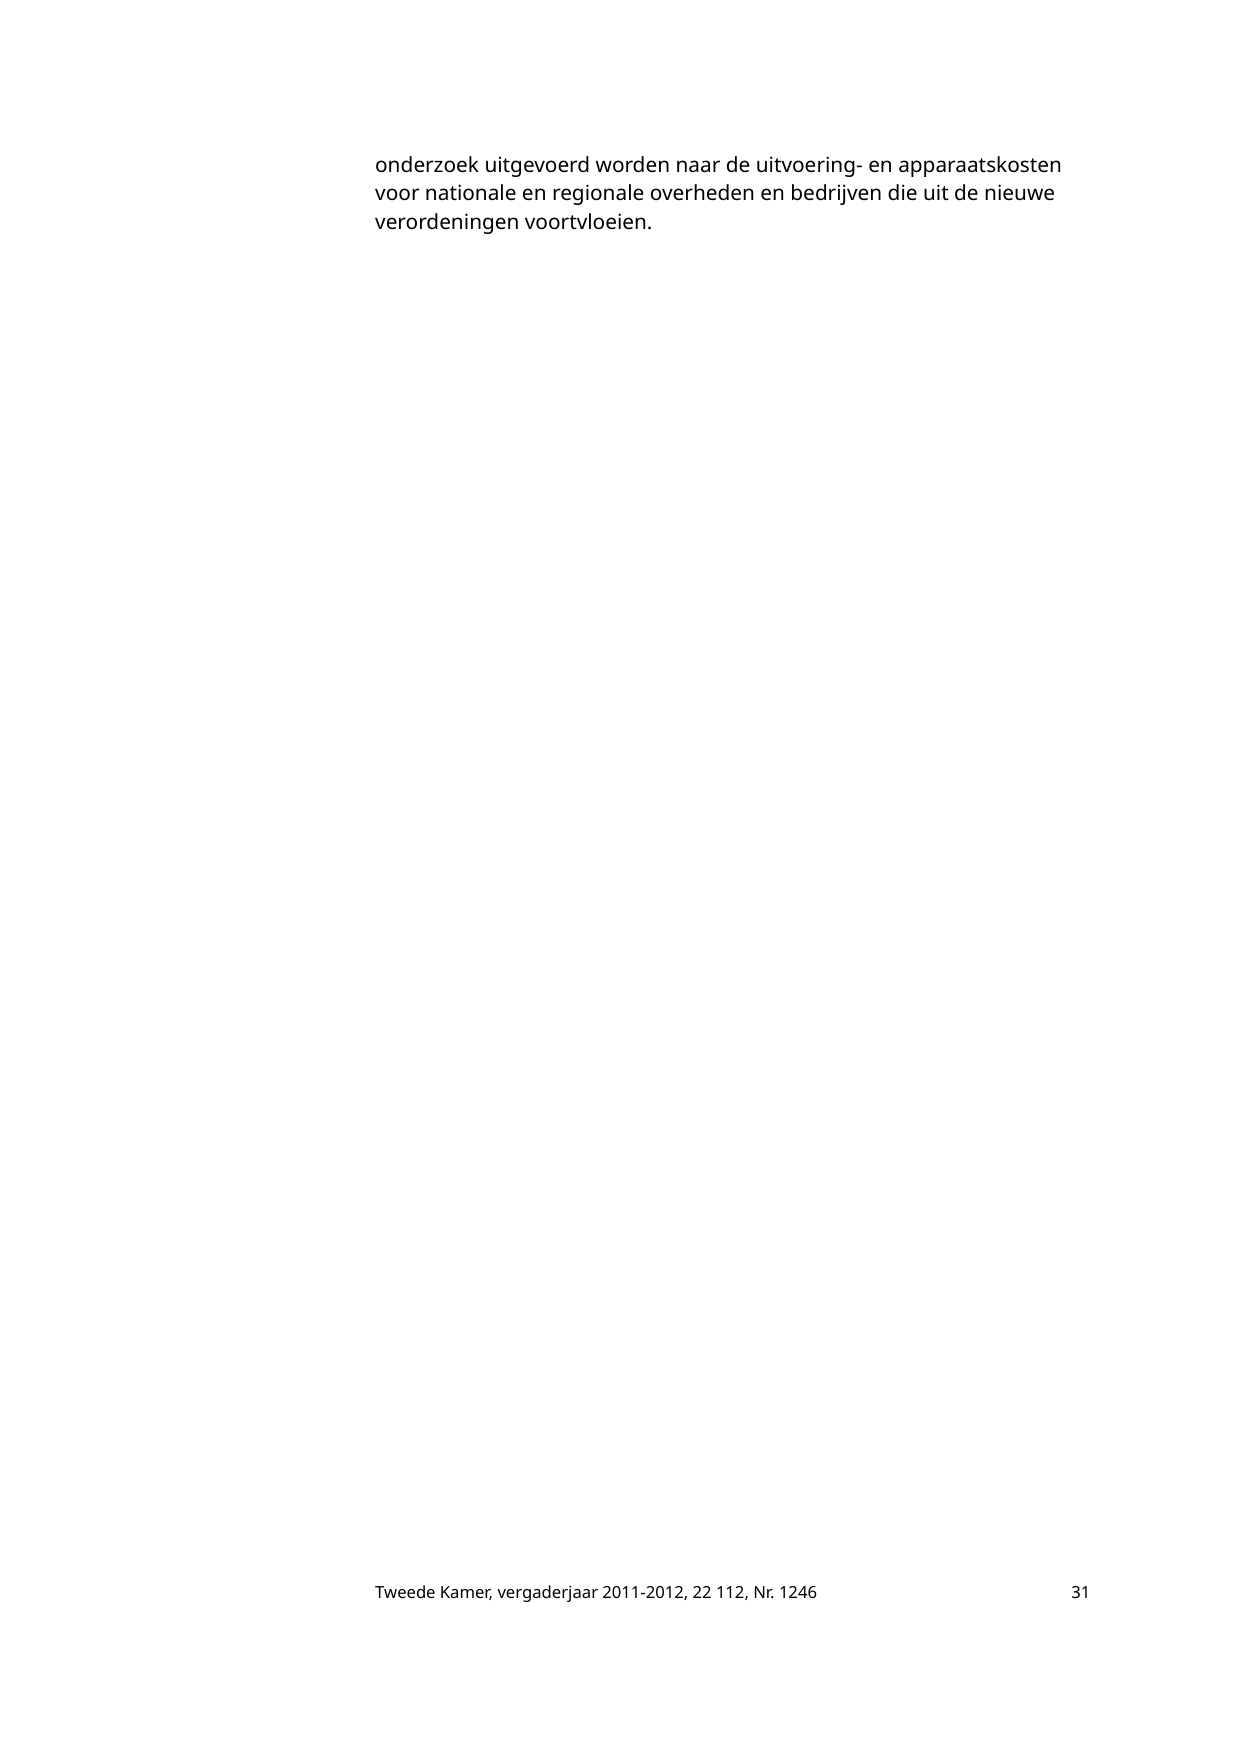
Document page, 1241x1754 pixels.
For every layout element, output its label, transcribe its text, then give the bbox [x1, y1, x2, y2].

text onderzoek uitgevoerd worden naar de uitvoering- en apparaatskosten voor nationale en regionale overheden en bedrijven die uit de nieuwe verordeningen voortvloeien. [375, 150, 1090, 235]
